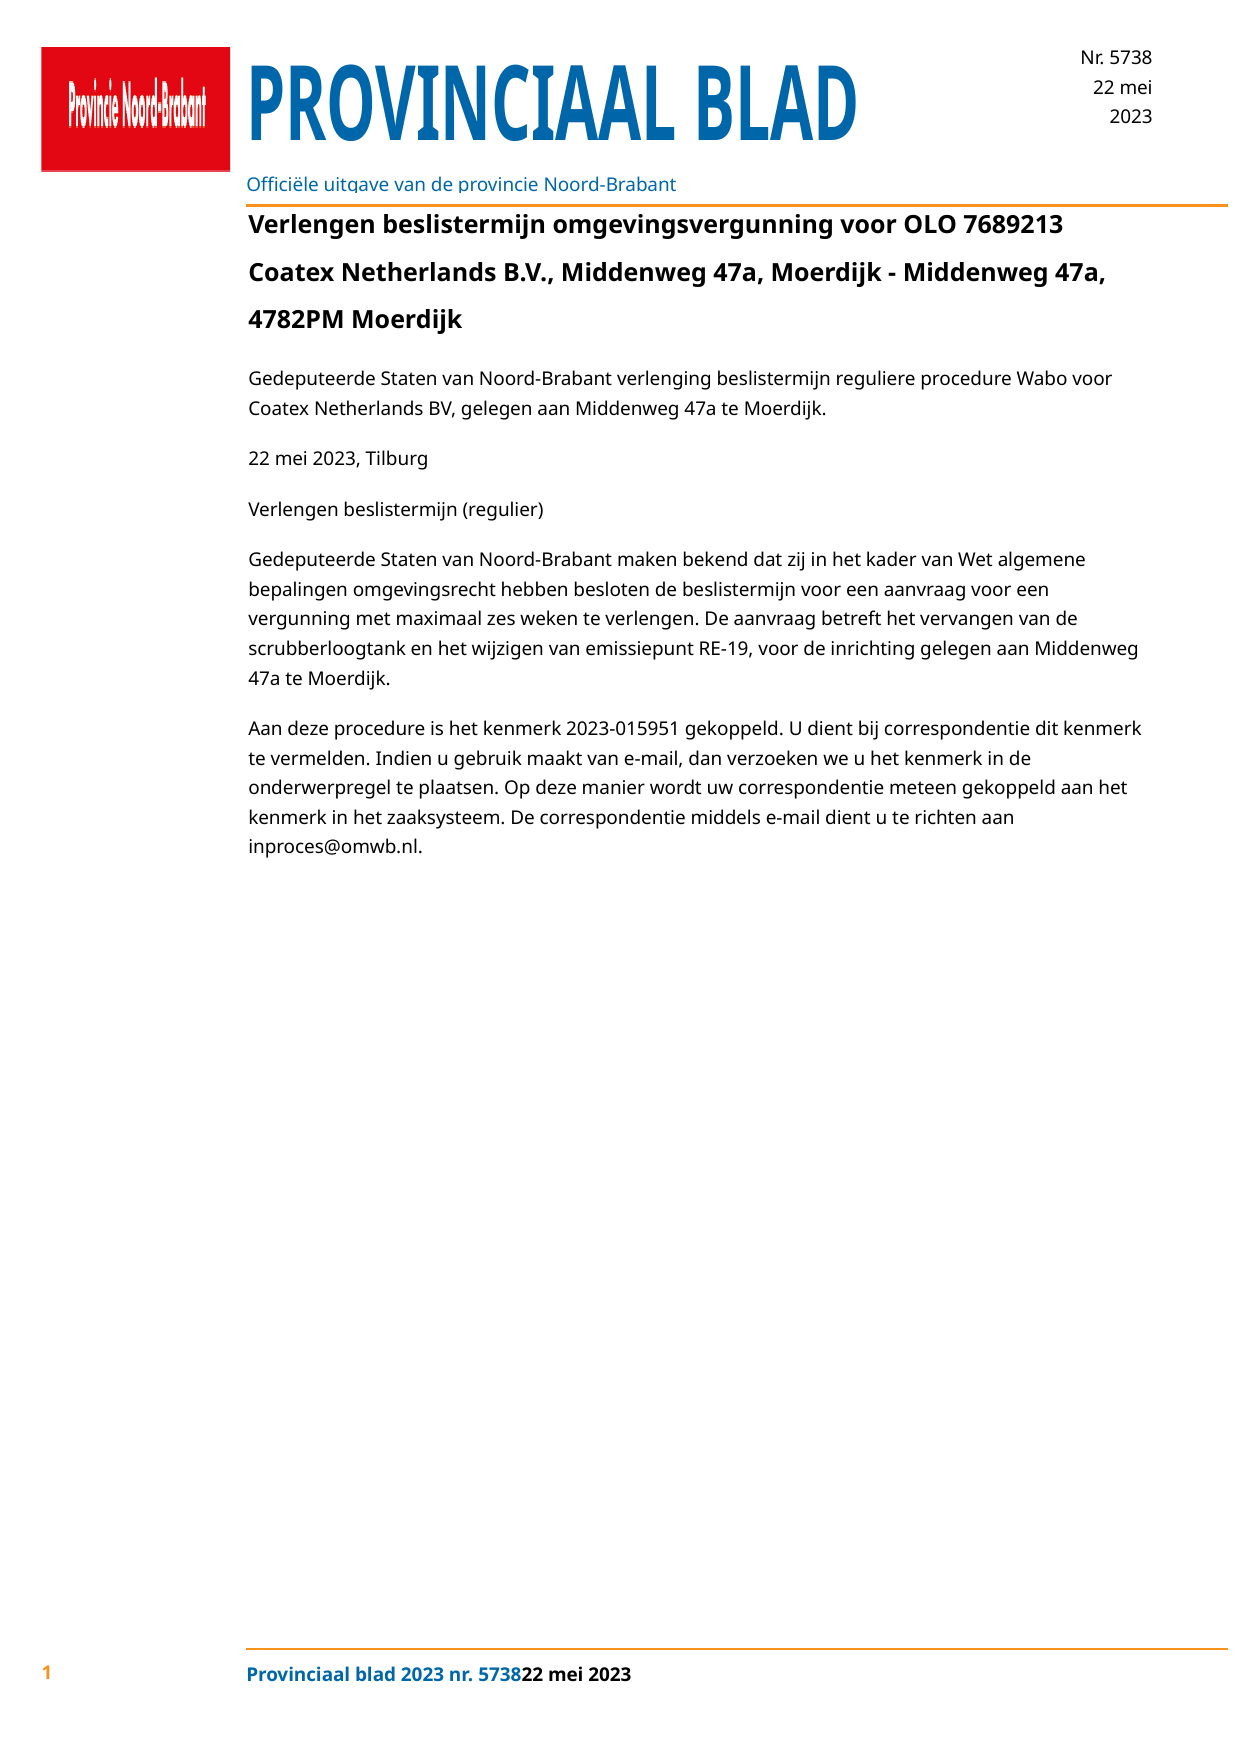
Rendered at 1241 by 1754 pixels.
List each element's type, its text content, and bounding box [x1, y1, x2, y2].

text 22 mei 2023, Tilburg [248, 446, 1152, 471]
text Gedeputeerde Staten van Noord-Brabant verlenging beslistermijn reguliere procedure Wabo voor Coatex Netherlands BV, gelegen aan Middenweg 47a te Moerdijk. [248, 366, 1152, 421]
text Verlengen beslistermijn omgevingsvergunning voor OLO 7689213 Coatex Netherlands B.V., Middenweg 47a, Moerdijk - Middenweg 47a, 4782PM Moerdijk [248, 207, 1152, 336]
text Aan deze procedure is het kenmerk 2023-015951 gekoppeld. U dient bij correspondentie dit kenmerk te vermelden. Indien u gebruik maakt van e-mail, dan verzoeken we u het kenmerk in de onderwerpregel te plaatsen. Op deze manier wordt uw correspondentie meteen gekoppeld aan het kenmerk in het zaaksysteem. De correspondentie middels e-mail dient u te richten aan inproces@omwb.nl. [248, 715, 1152, 859]
text Gedeputeerde Staten van Noord-Brabant maken bekend dat zij in het kader van Wet algemene bepalingen omgevingsrecht hebben besloten de beslistermijn voor een aanvraag voor een vergunning met maximaal zes weken te verlengen. De aanvraag betreft het vervangen van de scrubberloogtank en het wijzigen van emissiepunt RE-19, voor de inrichting gelegen aan Middenweg 47a te Moerdijk. [248, 546, 1152, 690]
picture [41, 47, 231, 172]
text Verlengen beslistermijn (regulier) [248, 496, 1152, 522]
